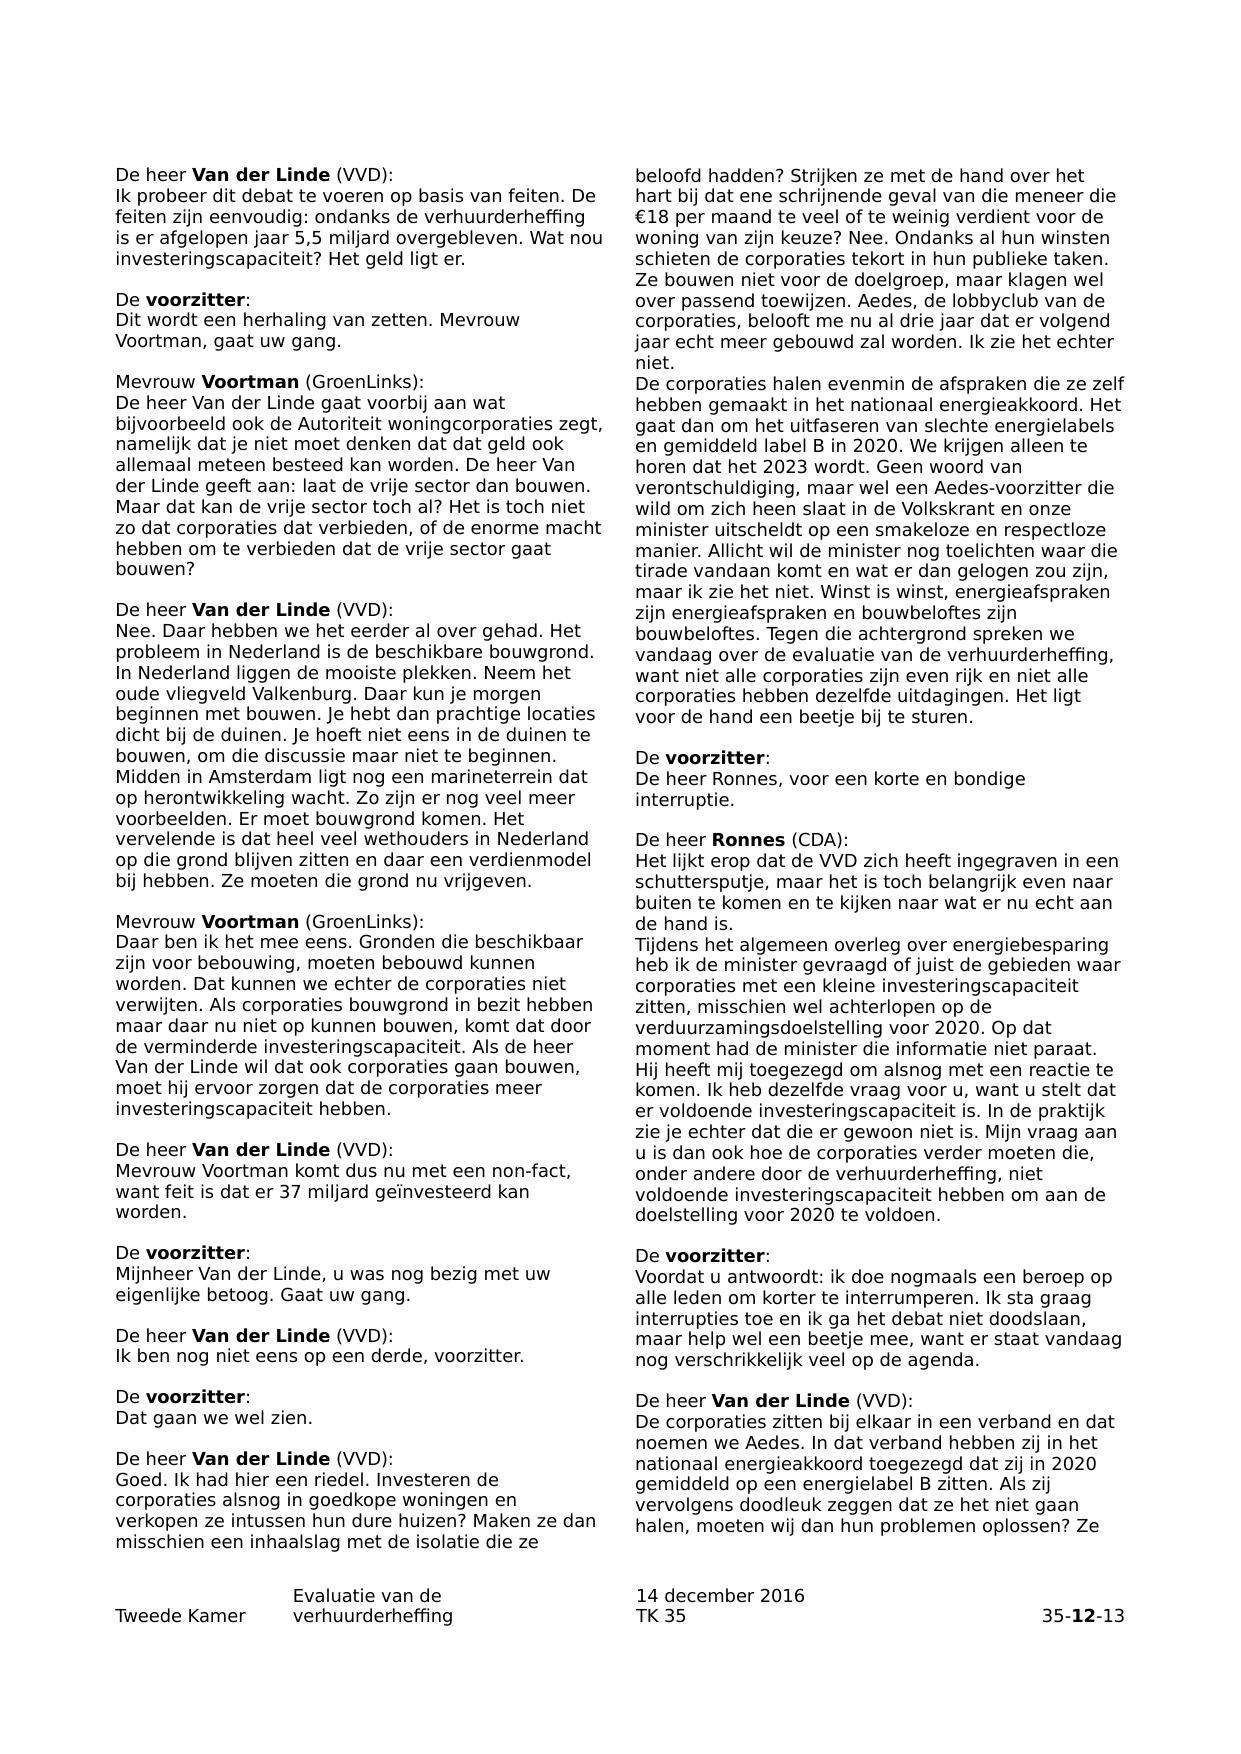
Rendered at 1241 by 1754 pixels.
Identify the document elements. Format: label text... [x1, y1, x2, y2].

text beloofd hadden? Strijken ze met de hand over het hart bij dat ene schrijnende geval van die meneer die €18 per maand te veel of te weinig verdient voor de woning van zijn keuze? Nee. Ondanks al hun winsten schieten de corporaties tekort in hun publieke taken. Ze bouwen niet voor de doelgroep, maar klagen wel over passend toewijzen. Aedes, de lobbyclub van de corporaties, belooft me nu al drie jaar dat er volgend jaar echt meer gebouwd zal worden. Ik zie het echter niet. [635, 165, 1125, 374]
text Mevrouw Voortman (GroenLinks): [115, 372, 605, 392]
text De heer Van der Linde (VVD): [635, 1391, 1125, 1412]
text De voorzitter: [115, 1387, 605, 1408]
text De heer Van der Linde gaat voorbij aan wat bijvoorbeeld ook de Autoriteit woningcorporaties zegt, namelijk dat je niet moet denken dat dat geld ook allemaal meteen besteed kan worden. De heer Van der Linde geeft aan: laat de vrije sector dan bouwen. Maar dat kan de vrije sector toch al? Het is toch niet zo dat corporaties dat verbieden, of de enorme macht hebben om te verbieden dat de vrije sector gaat bouwen? [115, 392, 605, 580]
text De heer Van der Linde (VVD): [115, 600, 605, 621]
text Dat gaan we wel zien. [115, 1408, 605, 1428]
text Ik ben nog niet eens op een derde, voorzitter. [115, 1346, 605, 1367]
text Mevrouw Voortman komt dus nu met een non-fact, want feit is dat er 37 miljard geïnvesteerd kan worden. [115, 1161, 605, 1223]
text Nee. Daar hebben we het eerder al over gehad. Het probleem in Nederland is de beschikbare bouwgrond. In Nederland liggen de mooiste plekken. Neem het oude vliegveld Valkenburg. Daar kun je morgen beginnen met bouwen. Je hebt dan prachtige locaties dicht bij de duinen. Je hoeft niet eens in de duinen te bouwen, om die discussie maar niet te beginnen. Midden in Amsterdam ligt nog een marineterrein dat op herontwikkeling wacht. Zo zijn er nog veel meer voorbeelden. Er moet bouwgrond komen. Het vervelende is dat heel veel wethouders in Nederland op die grond blijven zitten en daar een verdienmodel bij hebben. Ze moeten die grond nu vrijgeven. [115, 621, 605, 892]
text Goed. Ik had hier een riedel. Investeren de corporaties alsnog in goedkope woningen en verkopen ze intussen hun dure huizen? Maken ze dan misschien een inhaalslag met de isolatie die ze [115, 1469, 605, 1553]
text De heer Van der Linde (VVD): [115, 1140, 605, 1161]
text Ik probeer dit debat te voeren op basis van feiten. De feiten zijn eenvoudig: ondanks de verhuurderheffing is er afgelopen jaar 5,5 miljard overgebleven. Wat nou investeringscapaciteit? Het geld ligt er. [115, 186, 605, 269]
text De voorzitter: [115, 1243, 605, 1264]
text De voorzitter: [635, 1246, 1125, 1267]
text De heer Van der Linde (VVD): [115, 1325, 605, 1346]
text Dit wordt een herhaling van zetten. Mevrouw Voortman, gaat uw gang. [115, 310, 605, 352]
text De heer Van der Linde (VVD): [115, 1448, 605, 1469]
text De voorzitter: [635, 748, 1125, 768]
text De voorzitter: [115, 289, 605, 310]
text Mijnheer Van der Linde, u was nog bezig met uw eigenlijke betoog. Gaat uw gang. [115, 1264, 605, 1305]
text De heer Ronnes (CDA): [635, 830, 1125, 851]
text Voordat u antwoordt: ik doe nogmaals een beroep op alle leden om korter te interrumperen. Ik sta graag interrupties toe en ik ga het debat niet doodslaan, maar help wel een beetje mee, want er staat vandaag nog verschrikkelijk veel op de agenda. [635, 1267, 1125, 1371]
text Daar ben ik het mee eens. Gronden die beschikbaar zijn voor bebouwing, moeten bebouwd kunnen worden. Dat kunnen we echter de corporaties niet verwijten. Als corporaties bouwgrond in bezit hebben maar daar nu niet op kunnen bouwen, komt dat door de verminderde investeringscapaciteit. Als de heer Van der Linde wil dat ook corporaties gaan bouwen, moet hij ervoor zorgen dat de corporaties meer investeringscapaciteit hebben. [115, 932, 605, 1120]
text Het lijkt erop dat de VVD zich heeft ingegraven in een schuttersputje, maar het is toch belangrijk even naar buiten te komen en te kijken naar wat er nu echt aan de hand is. [635, 851, 1125, 934]
text De heer Van der Linde (VVD): [115, 165, 605, 186]
text De corporaties zitten bij elkaar in een verband en dat noemen we Aedes. In dat verband hebben zij in het nationaal energieakkoord toegezegd dat zij in 2020 gemiddeld op een energielabel B zitten. Als zij vervolgens doodleuk zeggen dat ze het niet gaan halen, moeten wij dan hun problemen oplossen? Ze [635, 1412, 1125, 1537]
text Tijdens het algemeen overleg over energiebesparing heb ik de minister gevraagd of juist de gebieden waar corporaties met een kleine investeringscapaciteit zitten, misschien wel achterlopen op de verduurzamingsdoelstelling voor 2020. Op dat moment had de minister die informatie niet paraat. Hij heeft mij toegezegd om alsnog met een reactie te komen. Ik heb dezelfde vraag voor u, want u stelt dat er voldoende investeringscapaciteit is. In de praktijk zie je echter dat die er gewoon niet is. Mijn vraag aan u is dan ook hoe de corporaties verder moeten die, onder andere door de verhuurderheffing, niet voldoende investeringscapaciteit hebben om aan de doelstelling voor 2020 te voldoen. [635, 934, 1125, 1226]
text De corporaties halen evenmin de afspraken die ze zelf hebben gemaakt in het nationaal energieakkoord. Het gaat dan om het uitfaseren van slechte energielabels en gemiddeld label B in 2020. We krijgen alleen te horen dat het 2023 wordt. Geen woord van verontschuldiging, maar wel een Aedes-voorzitter die wild om zich heen slaat in de Volkskrant en onze minister uitscheldt op een smakeloze en respectloze manier. Allicht wil de minister nog toelichten waar die tirade vandaan komt en wat er dan gelogen zou zijn, maar ik zie het niet. Winst is winst, energieafspraken zijn energieafspraken en bouwbeloftes zijn bouwbeloftes. Tegen die achtergrond spreken we vandaag over de evaluatie van de verhuurderheffing, want niet alle corporaties zijn even rijk en niet alle corporaties hebben dezelfde uitdagingen. Het ligt voor de hand een beetje bij te sturen. [635, 374, 1125, 728]
text Mevrouw Voortman (GroenLinks): [115, 912, 605, 932]
text De heer Ronnes, voor een korte en bondige interruptie. [635, 768, 1125, 810]
